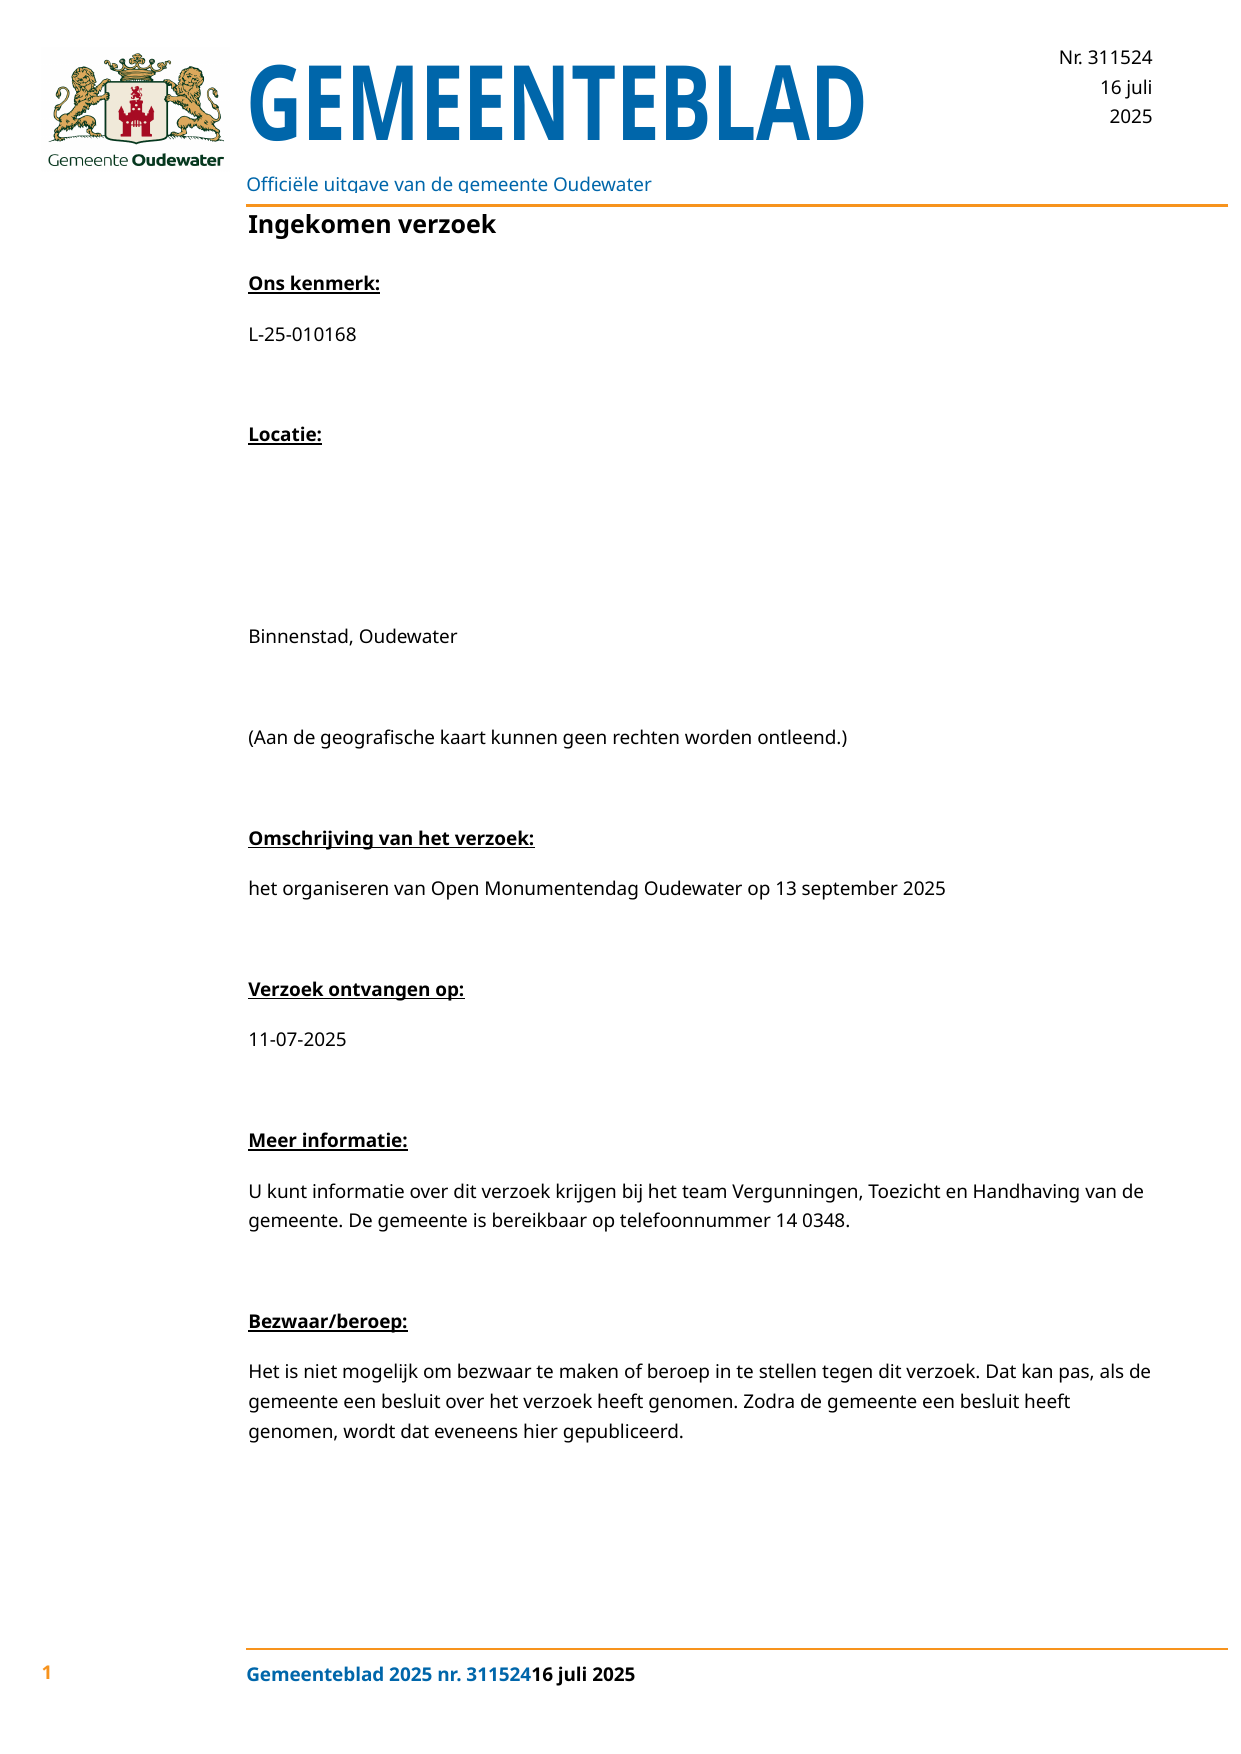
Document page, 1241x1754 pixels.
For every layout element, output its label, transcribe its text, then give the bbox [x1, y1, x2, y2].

text Locatie: [248, 422, 1152, 447]
text Ons kenmerk: [248, 270, 1152, 296]
text 11-07-2025 [248, 1027, 1152, 1052]
text Bezwaar/beroep: [248, 1308, 1152, 1334]
text U kunt informatie over dit verzoek krijgen bij het team Vergunningen, Toezicht en Handhaving van de gemeente. De gemeente is bereikbaar op telefoonnummer 14 0348. [248, 1178, 1152, 1233]
text (Aan de geografische kaart kunnen geen rechten worden ontleend.) [248, 724, 1152, 750]
text Ingekomen verzoek [248, 207, 1152, 241]
text het organiseren van Open Monumentendag Oudewater op 13 september 2025 [248, 875, 1152, 901]
text Het is niet mogelijk om bezwaar te maken of beroep in te stellen tegen dit verzoek. Dat kan pas, als de gemeente een besluit over het verzoek heeft genomen. Zodra de gemeente een besluit heeft genomen, wordt dat eveneens hier gepubliceerd. [248, 1359, 1152, 1443]
picture [41, 47, 231, 172]
text L-25-010168 [248, 321, 1152, 346]
text Meer informatie: [248, 1127, 1152, 1153]
text Verzoek ontvangen op: [248, 976, 1152, 1002]
text Omschrijving van het verzoek: [248, 825, 1152, 851]
text Binnenstad, Oudewater [248, 623, 1152, 649]
